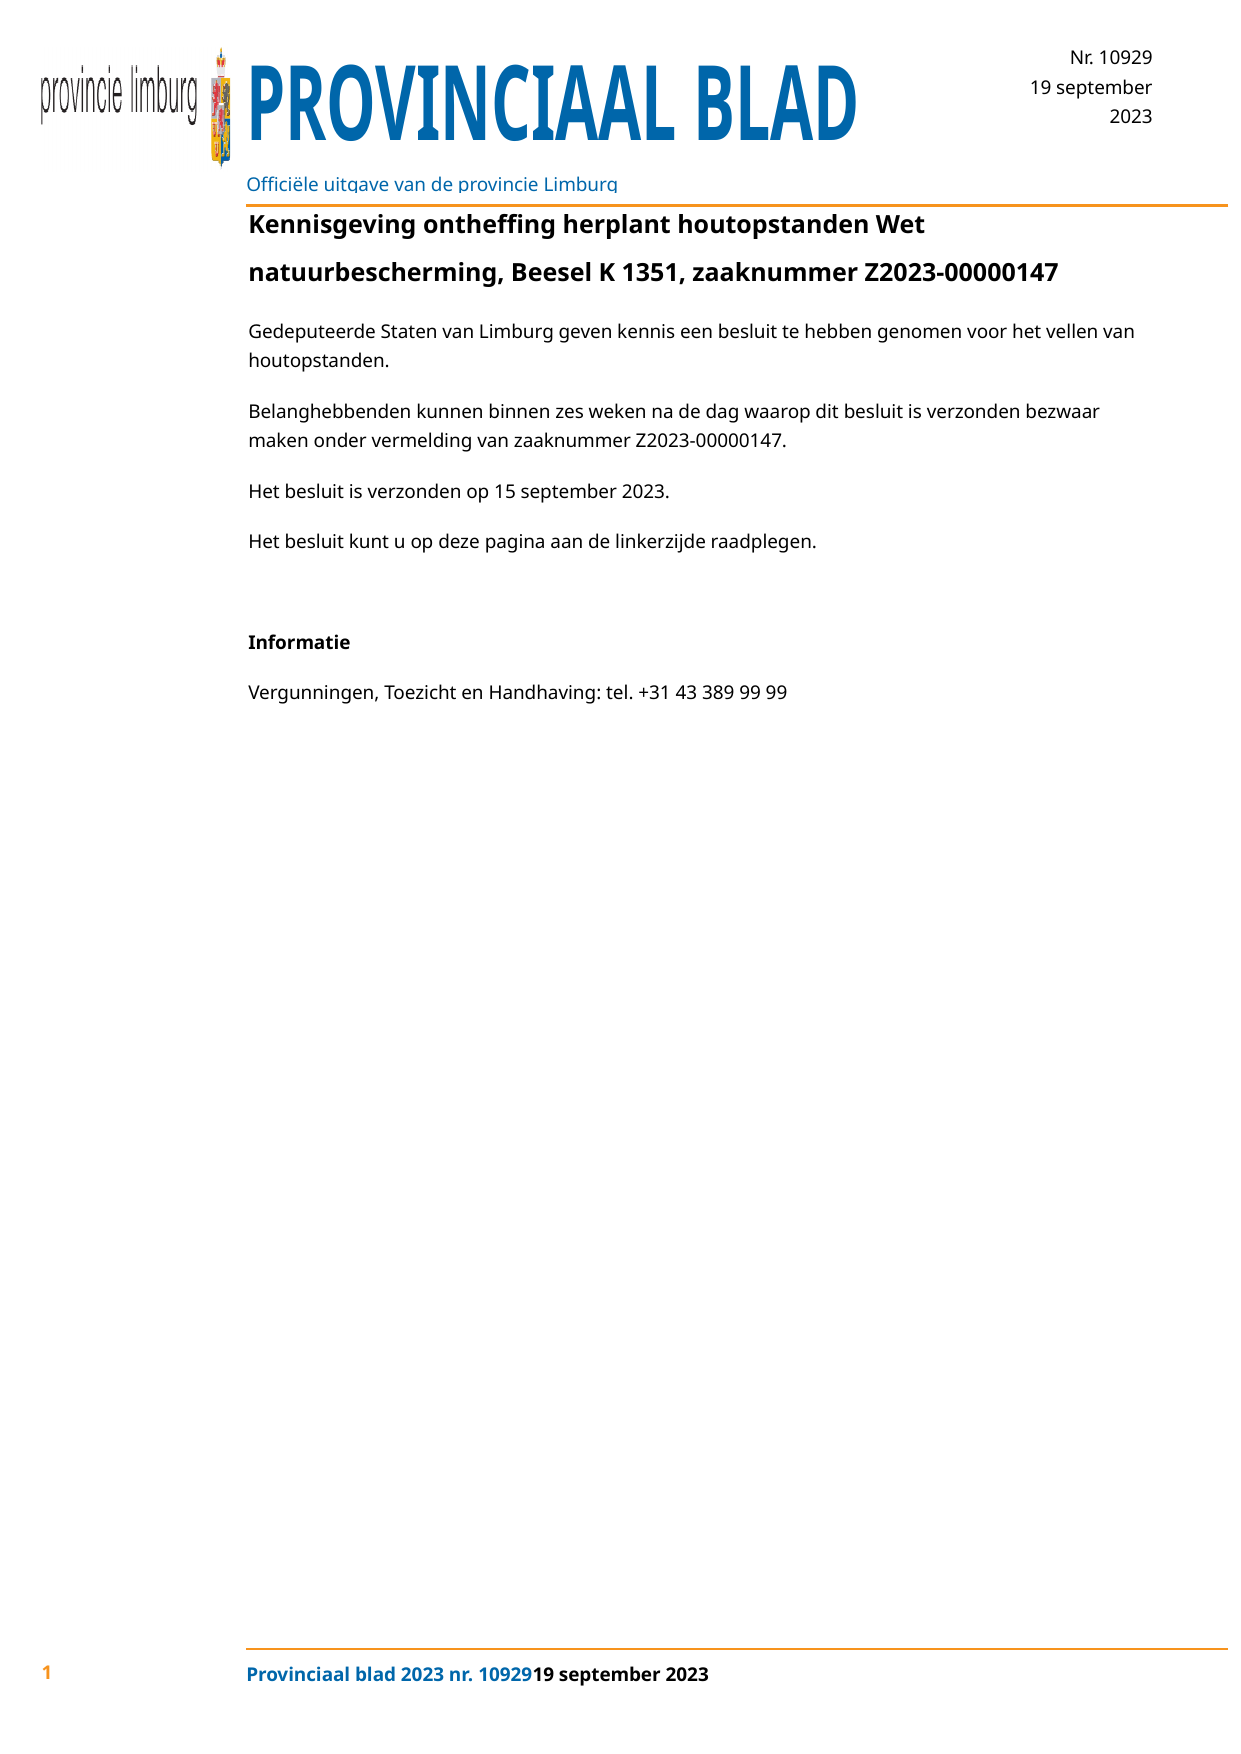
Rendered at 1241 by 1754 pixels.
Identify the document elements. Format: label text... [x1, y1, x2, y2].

text Gedeputeerde Staten van Limburg geven kennis een besluit te hebben genomen voor het vellen van houtopstanden. [248, 318, 1152, 373]
text Het besluit kunt u op deze pagina aan de linkerzijde raadplegen. [248, 528, 1152, 554]
text Belanghebbenden kunnen binnen zes weken na de dag waarop dit besluit is verzonden bezwaar maken onder vermelding van zaaknummer Z2023-00000147. [248, 398, 1152, 453]
text Het besluit is verzonden op 15 september 2023. [248, 478, 1152, 504]
text Informatie [248, 629, 1152, 655]
picture [41, 47, 231, 172]
text Kennisgeving ontheffing herplant houtopstanden Wet natuurbescherming, Beesel K 1351, zaaknummer Z2023-00000147 [248, 207, 1152, 288]
text Vergunningen, Toezicht en Handhaving: tel. +31 43 389 99 99 [248, 679, 1152, 705]
